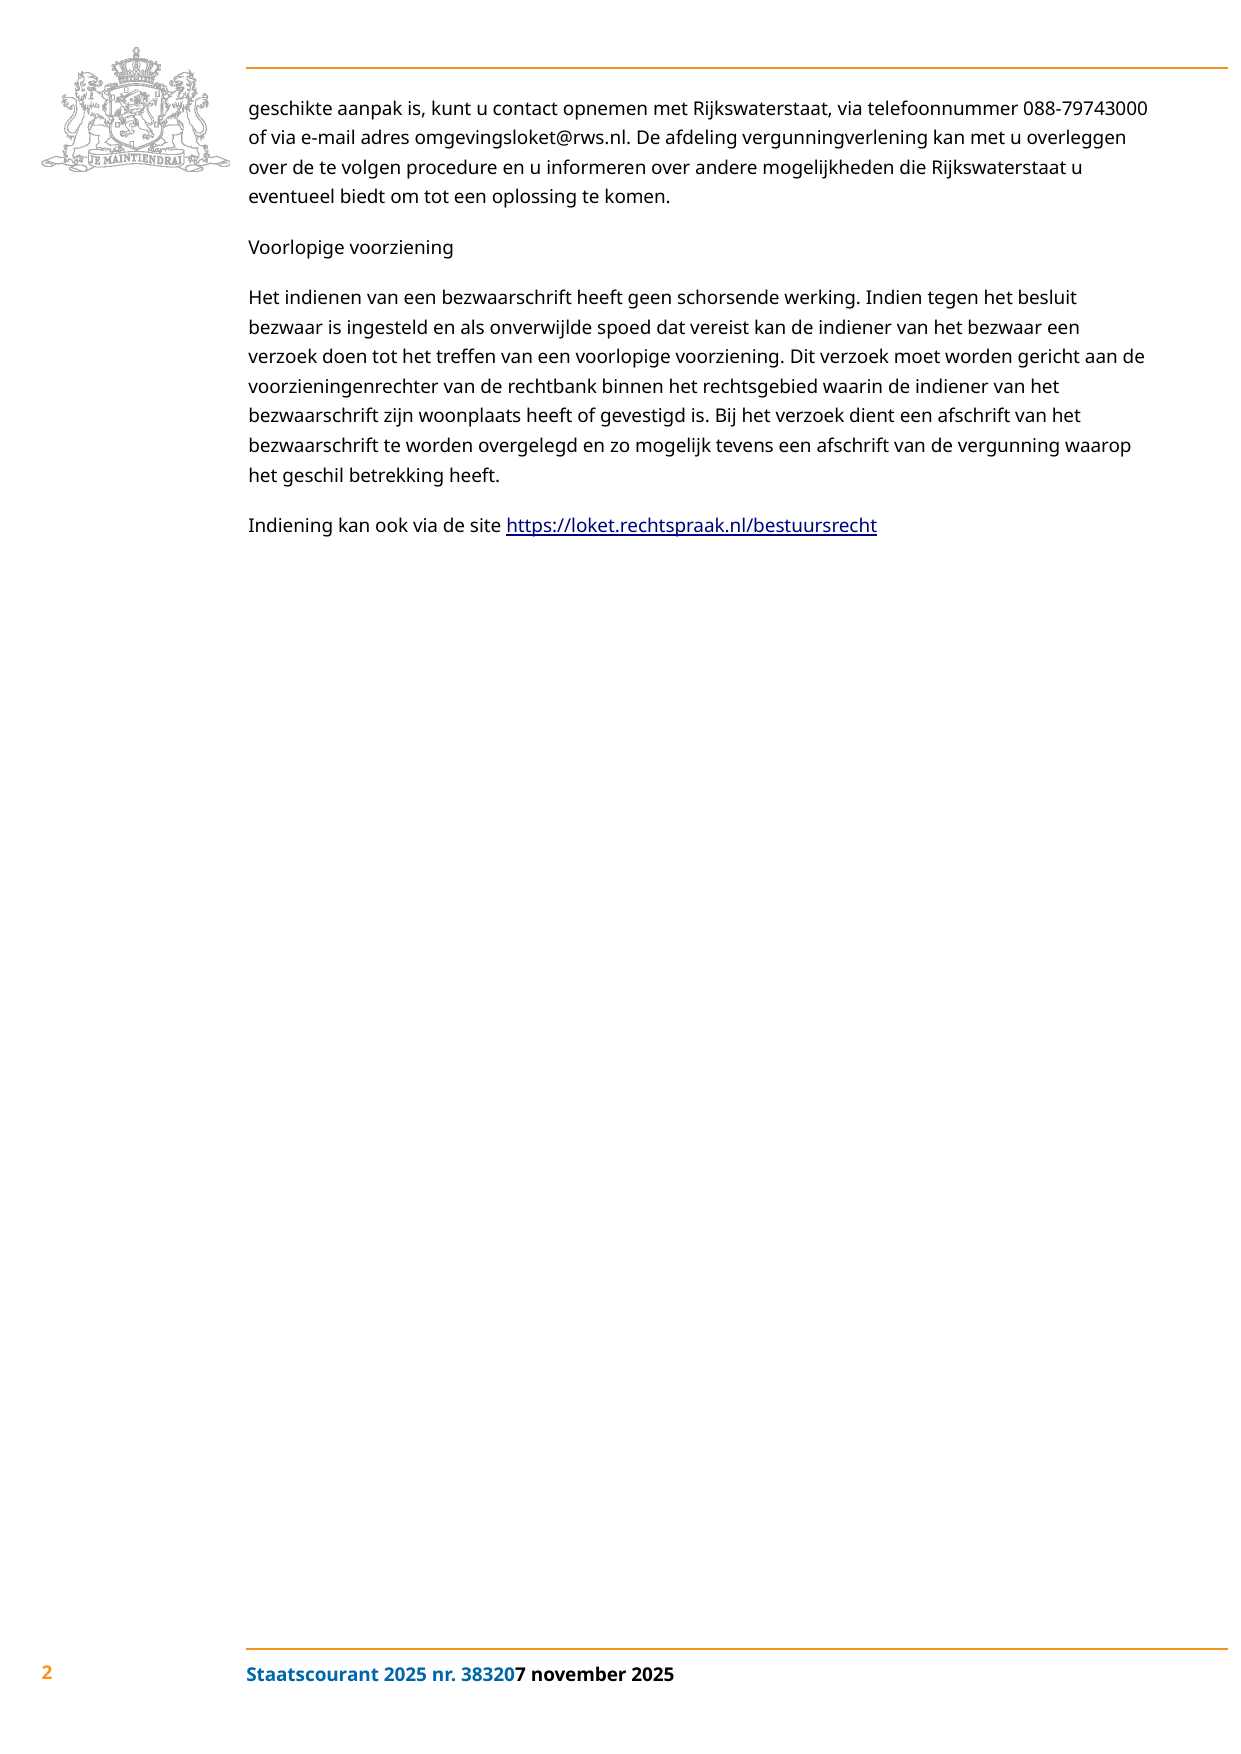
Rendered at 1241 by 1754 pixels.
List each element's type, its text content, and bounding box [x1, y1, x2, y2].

text Indiening kan ook via de site https://loket.rechtspraak.nl/bestuursrecht [248, 512, 1152, 538]
picture [41, 47, 231, 172]
text geschikte aanpak is, kunt u contact opnemen met Rijkswaterstaat, via telefoonnummer 088-79743000 of via e-mail adres omgevingsloket@rws.nl. De afdeling vergunningverlening kan met u overleggen over de te volgen procedure en u informeren over andere mogelijkheden die Rijkswaterstaat u eventueel biedt om tot een oplossing te komen. [248, 95, 1152, 209]
text Het indienen van een bezwaarschrift heeft geen schorsende werking. Indien tegen het besluit bezwaar is ingesteld en als onverwijlde spoed dat vereist kan de indiener van het bezwaar een verzoek doen tot het treffen van een voorlopige voorziening. Dit verzoek moet worden gericht aan de voorzieningenrechter van de rechtbank binnen het rechtsgebied waarin de indiener van het bezwaarschrift zijn woonplaats heeft of gevestigd is. Bij het verzoek dient een afschrift van het bezwaarschrift te worden overgelegd en zo mogelijk tevens een afschrift van de vergunning waarop het geschil betrekking heeft. [248, 284, 1152, 488]
text Voorlopige voorziening [248, 234, 1152, 260]
